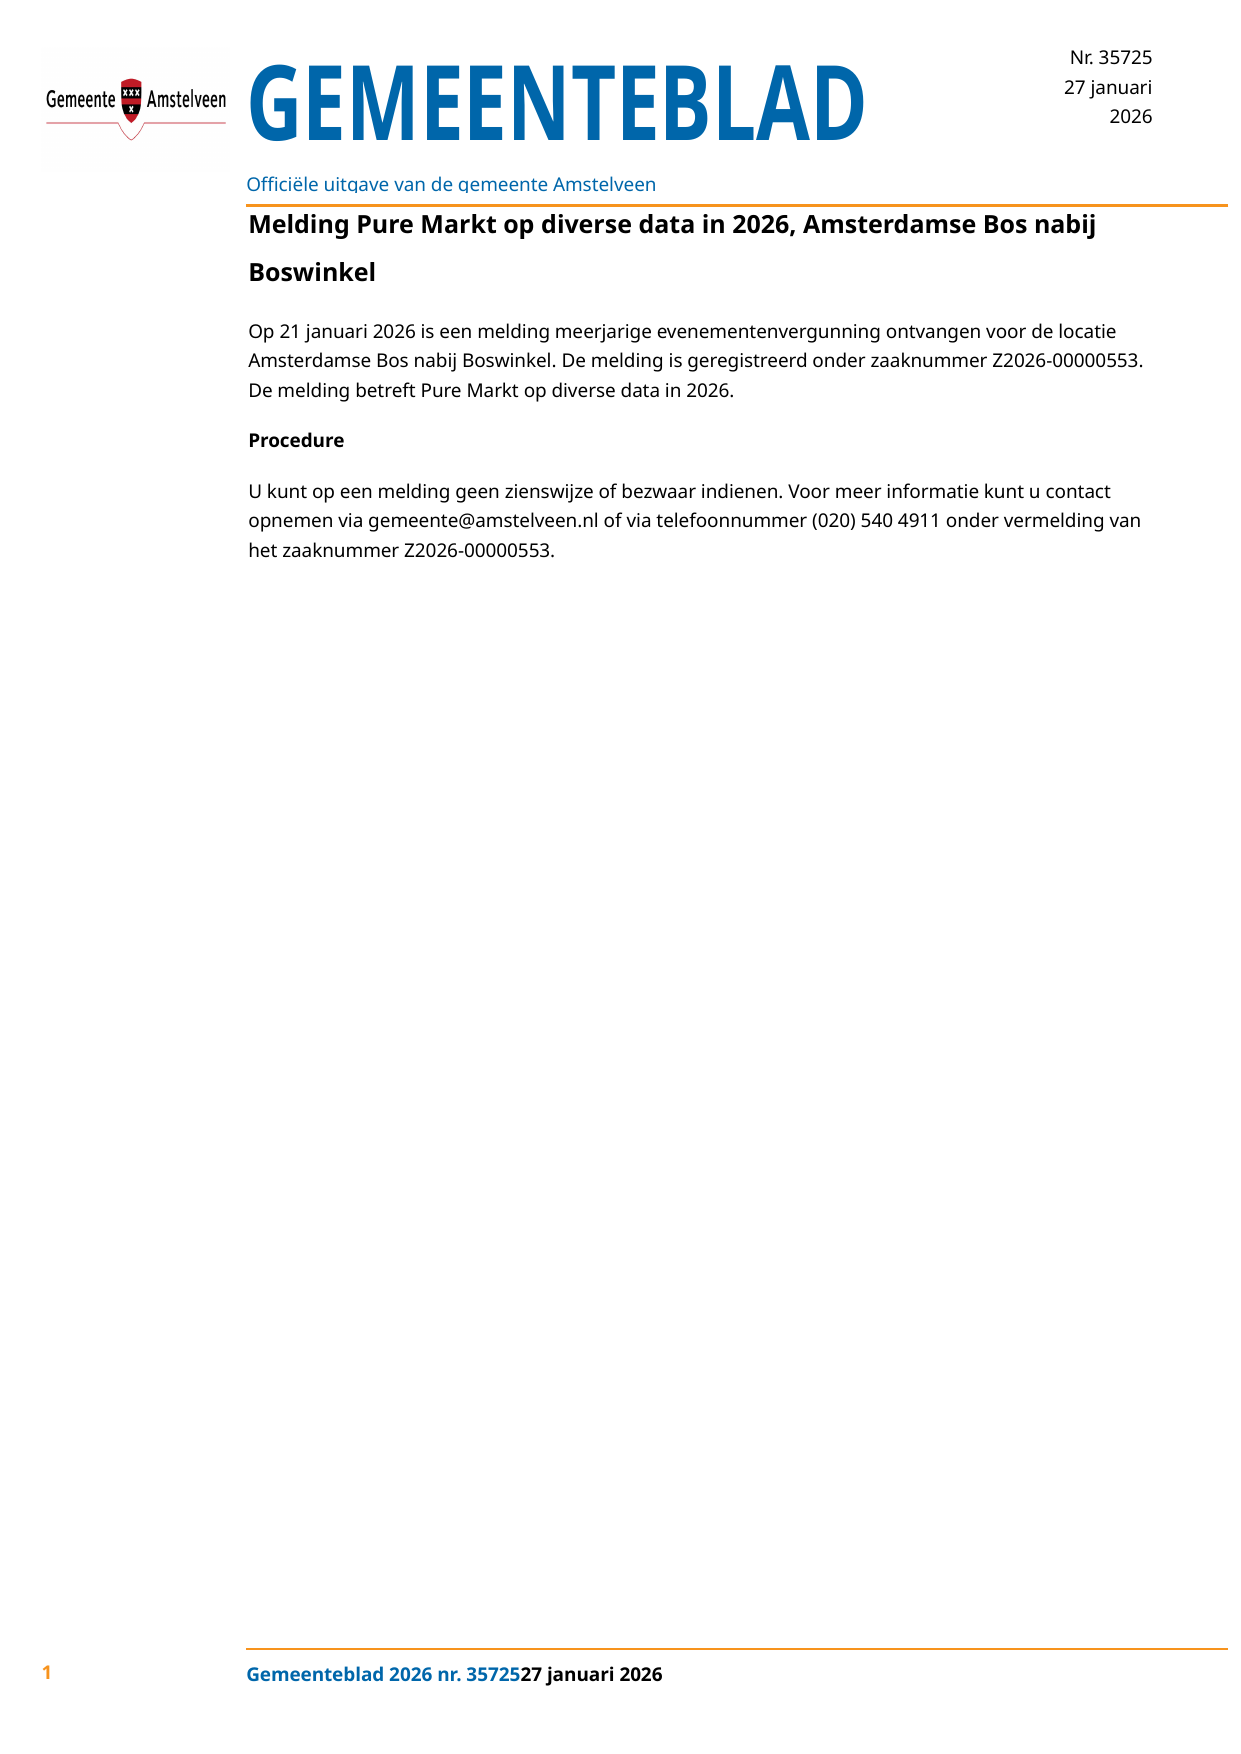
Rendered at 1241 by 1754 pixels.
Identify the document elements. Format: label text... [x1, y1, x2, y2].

text Procedure [248, 427, 1152, 453]
picture [41, 47, 231, 172]
text Op 21 januari 2026 is een melding meerjarige evenementenvergunning ontvangen voor de locatie Amsterdamse Bos nabij Boswinkel. De melding is geregistreerd onder zaaknummer Z2026-00000553. De melding betreft Pure Markt op diverse data in 2026. [248, 318, 1152, 403]
text U kunt op een melding geen zienswijze of bezwaar indienen. Voor meer informatie kunt u contact opnemen via gemeente@amstelveen.nl of via telefoonnummer (020) 540 4911 onder vermelding van het zaaknummer Z2026-00000553. [248, 478, 1152, 563]
text Melding Pure Markt op diverse data in 2026, Amsterdamse Bos nabij Boswinkel [248, 207, 1152, 288]
